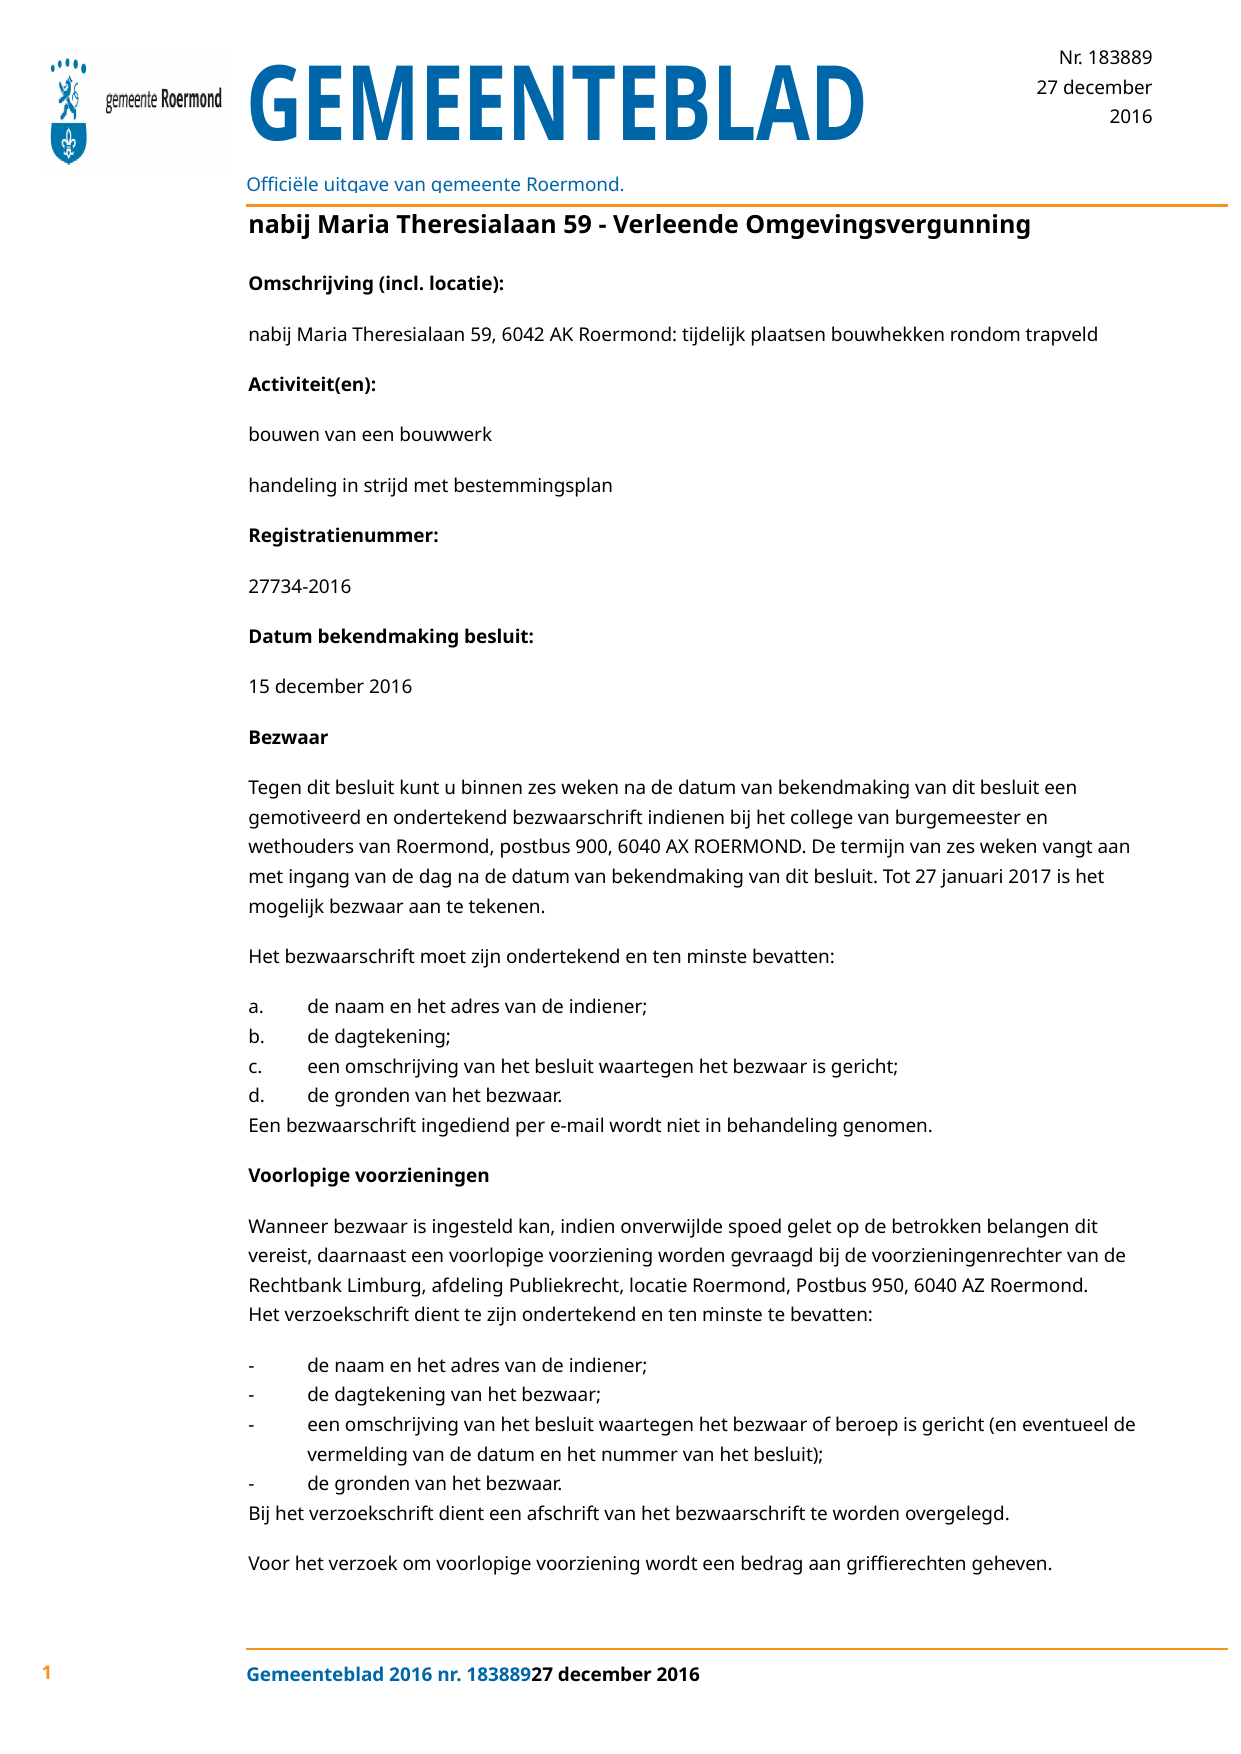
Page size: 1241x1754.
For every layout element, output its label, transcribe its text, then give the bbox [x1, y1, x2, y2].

text Voor het verzoek om voorlopige voorziening wordt een bedrag aan griffierechten geheven. [248, 1550, 1152, 1576]
list de naam en het adres van de indiener; [248, 994, 1152, 1019]
list de dagtekening van het bezwaar; [248, 1382, 1152, 1407]
text 27734-2016 [248, 573, 1152, 598]
text Activiteit(en): [248, 371, 1152, 397]
picture [41, 47, 231, 172]
text nabij Maria Theresialaan 59 - Verleende Omgevingsvergunning [248, 207, 1152, 241]
text bouwen van een bouwwerk [248, 422, 1152, 447]
list een omschrijving van het besluit waartegen het bezwaar is gericht; [248, 1053, 1152, 1078]
text Tegen dit besluit kunt u binnen zes weken na de datum van bekendmaking van dit besluit een gemotiveerd en ondertekend bezwaarschrift indienen bij het college van burgemeester en wethouders van Roermond, postbus 900, 6040 AX ROERMOND. De termijn van zes weken vangt aan met ingang van de dag na de datum van bekendmaking van dit besluit. Tot 27 januari 2017 is het mogelijk bezwaar aan te tekenen. [248, 774, 1152, 918]
text Het bezwaarschrift moet zijn ondertekend en ten minste bevatten: [248, 943, 1152, 969]
text Een bezwaarschrift ingediend per e-mail wordt niet in behandeling genomen. [248, 1112, 1152, 1138]
text Wanneer bezwaar is ingesteld kan, indien onverwijlde spoed gelet op de betrokken belangen dit vereist, daarnaast een voorlopige voorziening worden gevraagd bij de voorzieningenrechter van de Rechtbank Limburg, afdeling Publiekrecht, locatie Roermond, Postbus 950, 6040 AZ Roermond. Het verzoekschrift dient te zijn ondertekend en ten minste te bevatten: [248, 1213, 1152, 1327]
list de gronden van het bezwaar. [248, 1082, 1152, 1108]
text Datum bekendmaking besluit: [248, 623, 1152, 649]
list de naam en het adres van de indiener; [248, 1352, 1152, 1378]
text handeling in strijd met bestemmingsplan [248, 472, 1152, 498]
list de gronden van het bezwaar. [248, 1470, 1152, 1496]
text Bezwaar [248, 724, 1152, 750]
text 15 december 2016 [248, 674, 1152, 699]
text Voorlopige voorzieningen [248, 1162, 1152, 1188]
list de dagtekening; [248, 1023, 1152, 1049]
list een omschrijving van het besluit waartegen het bezwaar of beroep is gericht (en eventueel de vermelding van de datum en het nummer van het besluit); [248, 1411, 1152, 1466]
text nabij Maria Theresialaan 59, 6042 AK Roermond: tijdelijk plaatsen bouwhekken rondom trapveld [248, 321, 1152, 346]
text Omschrijving (incl. locatie): [248, 270, 1152, 296]
text Registratienummer: [248, 522, 1152, 548]
text Bij het verzoekschrift dient een afschrift van het bezwaarschrift te worden overgelegd. [248, 1500, 1152, 1526]
